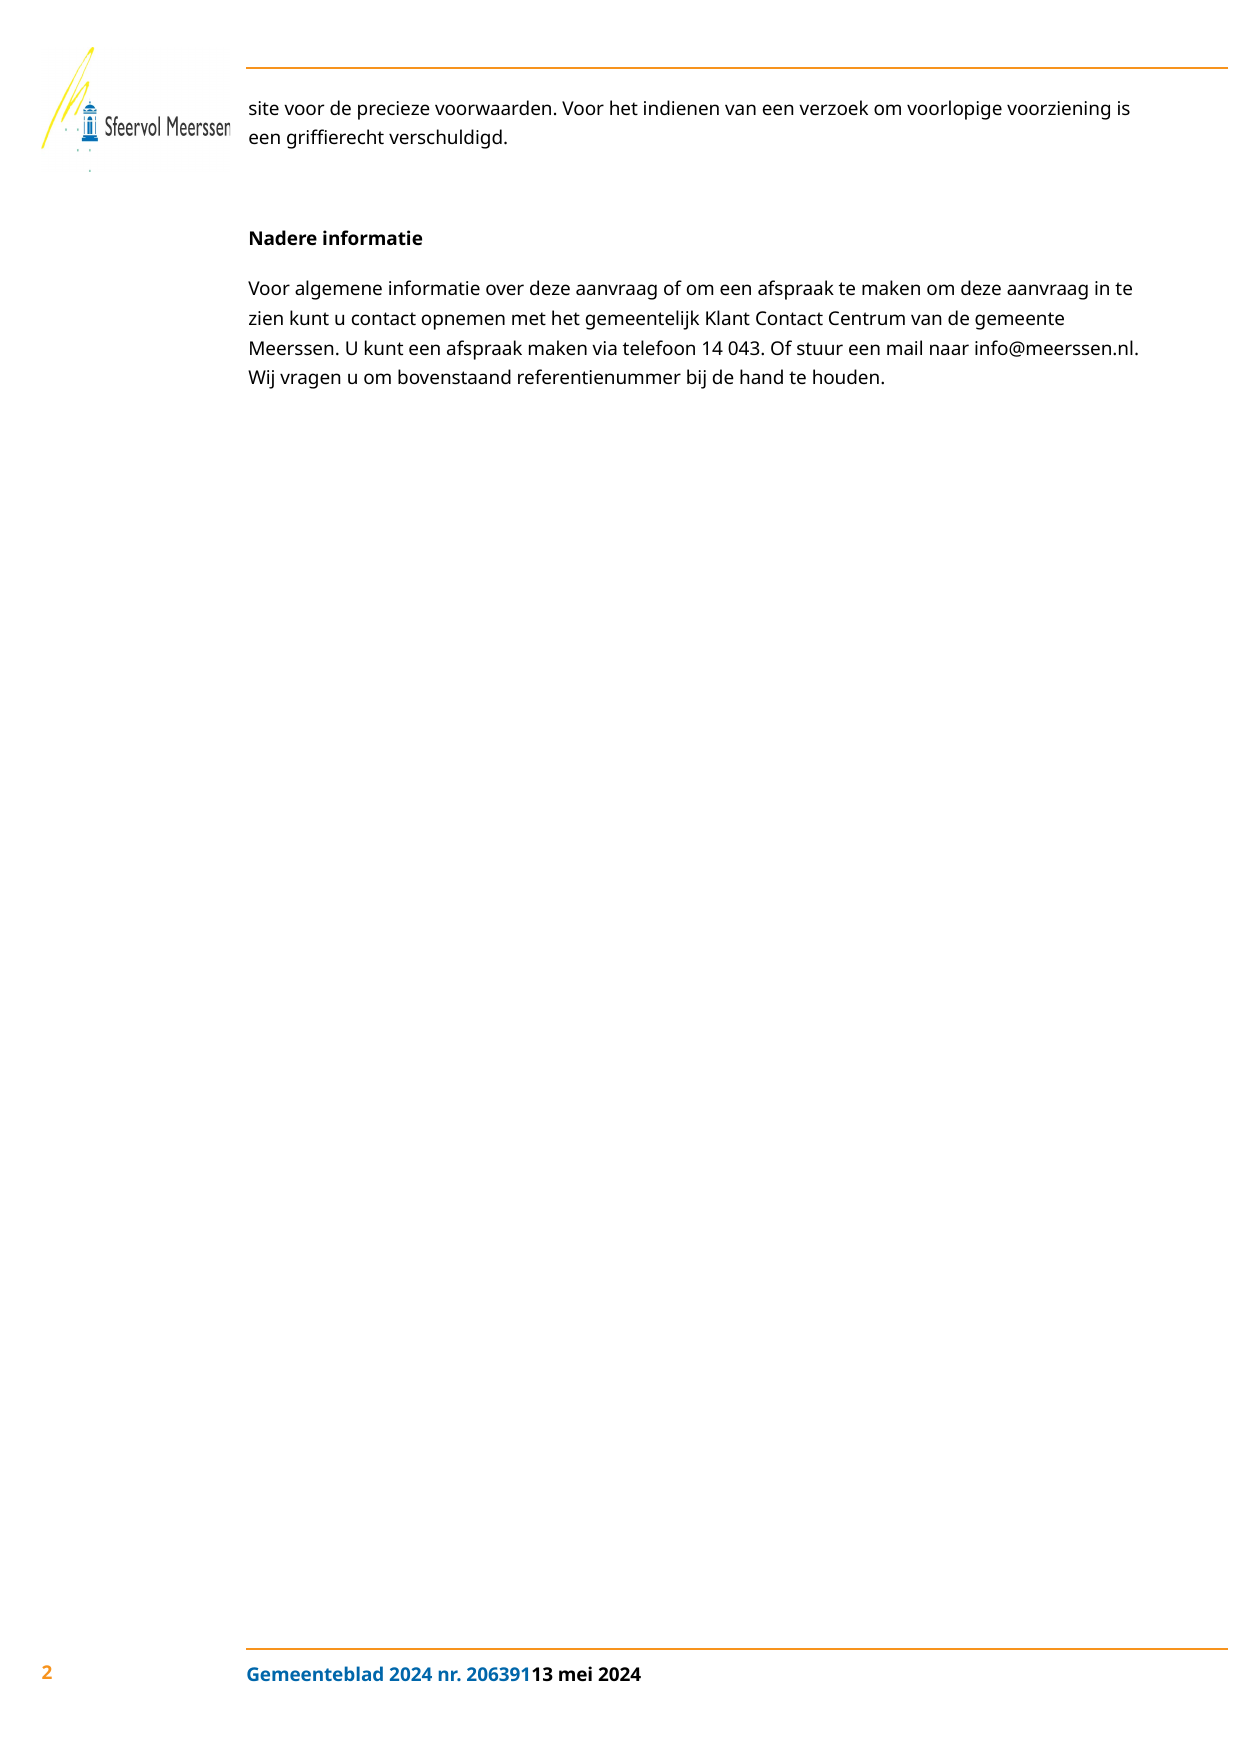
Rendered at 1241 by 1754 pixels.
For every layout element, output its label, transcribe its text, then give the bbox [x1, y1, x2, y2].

text Nadere informatie [248, 225, 1152, 251]
text site voor de precieze voorwaarden. Voor het indienen van een verzoek om voorlopige voorziening is een griffierecht verschuldigd. [248, 95, 1152, 150]
picture [41, 47, 231, 172]
text Voor algemene informatie over deze aanvraag of om een afspraak te maken om deze aanvraag in te zien kunt u contact opnemen met het gemeentelijk Klant Contact Centrum van de gemeente Meerssen. U kunt een afspraak maken via telefoon 14 043. Of stuur een mail naar info@meerssen.nl. Wij vragen u om bovenstaand referentienummer bij de hand te houden. [248, 276, 1152, 390]
